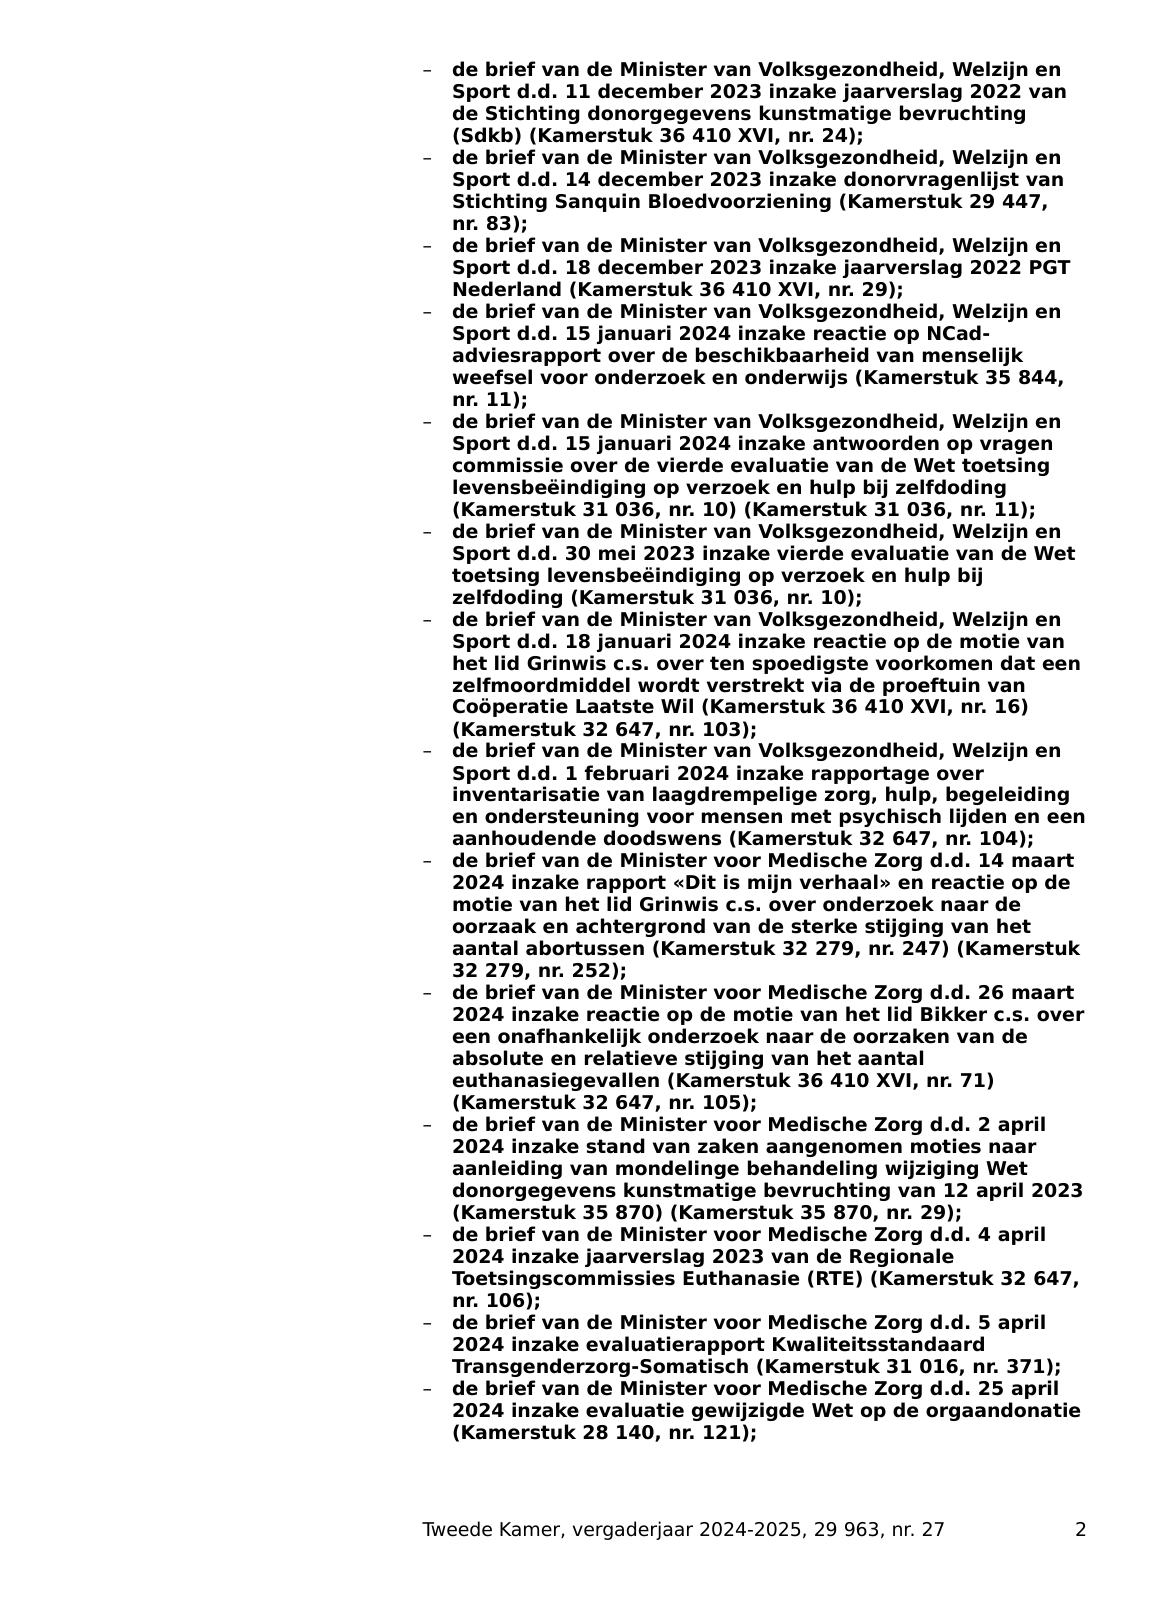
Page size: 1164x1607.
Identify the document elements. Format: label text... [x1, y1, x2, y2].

text – de brief van de Minister van Volksgezondheid, Welzijn en Sport d.d. 14 december 2023 inzake donorvragenlijst van Stichting Sanquin Bloedvoorziening (Kamerstuk 29 447, nr. 83); [422, 147, 1087, 235]
text – de brief van de Minister van Volksgezondheid, Welzijn en Sport d.d. 15 januari 2024 inzake reactie op NCad-adviesrapport over de beschikbaarheid van menselijk weefsel voor onderzoek en onderwijs (Kamerstuk 35 844, nr. 11); [422, 301, 1087, 411]
text – de brief van de Minister voor Medische Zorg d.d. 26 maart 2024 inzake reactie op de motie van het lid Bikker c.s. over een onafhankelijk onderzoek naar de oorzaken van de absolute en relatieve stijging van het aantal euthanasiegevallen (Kamerstuk 36 410 XVI, nr. 71) (Kamerstuk 32 647, nr. 105); [422, 982, 1087, 1114]
text – de brief van de Minister van Volksgezondheid, Welzijn en Sport d.d. 11 december 2023 inzake jaarverslag 2022 van de Stichting donorgegevens kunstmatige bevruchting (Sdkb) (Kamerstuk 36 410 XVI, nr. 24); [422, 59, 1087, 147]
text – de brief van de Minister van Volksgezondheid, Welzijn en Sport d.d. 1 februari 2024 inzake rapportage over inventarisatie van laagdrempelige zorg, hulp, begeleiding en ondersteuning voor mensen met psychisch lijden en een aanhoudende doodswens (Kamerstuk 32 647, nr. 104); [422, 740, 1087, 850]
text – de brief van de Minister van Volksgezondheid, Welzijn en Sport d.d. 18 januari 2024 inzake reactie op de motie van het lid Grinwis c.s. over ten spoedigste voorkomen dat een zelfmoordmiddel wordt verstrekt via de proeftuin van Coöperatie Laatste Wil (Kamerstuk 36 410 XVI, nr. 16) (Kamerstuk 32 647, nr. 103); [422, 608, 1087, 740]
text – de brief van de Minister voor Medische Zorg d.d. 4 april 2024 inzake jaarverslag 2023 van de Regionale Toetsingscommissies Euthanasie (RTE) (Kamerstuk 32 647, nr. 106); [422, 1224, 1087, 1312]
text – de brief van de Minister voor Medische Zorg d.d. 25 april 2024 inzake evaluatie gewijzigde Wet op de orgaandonatie (Kamerstuk 28 140, nr. 121); [422, 1378, 1087, 1444]
text – de brief van de Minister voor Medische Zorg d.d. 5 april 2024 inzake evaluatierapport Kwaliteitsstandaard Transgenderzorg-Somatisch (Kamerstuk 31 016, nr. 371); [422, 1312, 1087, 1378]
text – de brief van de Minister van Volksgezondheid, Welzijn en Sport d.d. 30 mei 2023 inzake vierde evaluatie van de Wet toetsing levensbeëindiging op verzoek en hulp bij zelfdoding (Kamerstuk 31 036, nr. 10); [422, 521, 1087, 608]
text – de brief van de Minister van Volksgezondheid, Welzijn en Sport d.d. 18 december 2023 inzake jaarverslag 2022 PGT Nederland (Kamerstuk 36 410 XVI, nr. 29); [422, 235, 1087, 301]
text – de brief van de Minister van Volksgezondheid, Welzijn en Sport d.d. 15 januari 2024 inzake antwoorden op vragen commissie over de vierde evaluatie van de Wet toetsing levensbeëindiging op verzoek en hulp bij zelfdoding (Kamerstuk 31 036, nr. 10) (Kamerstuk 31 036, nr. 11); [422, 411, 1087, 521]
text – de brief van de Minister voor Medische Zorg d.d. 14 maart 2024 inzake rapport «Dit is mijn verhaal» en reactie op de motie van het lid Grinwis c.s. over onderzoek naar de oorzaak en achtergrond van de sterke stijging van het aantal abortussen (Kamerstuk 32 279, nr. 247) (Kamerstuk 32 279, nr. 252); [422, 850, 1087, 982]
text – de brief van de Minister voor Medische Zorg d.d. 2 april 2024 inzake stand van zaken aangenomen moties naar aanleiding van mondelinge behandeling wijziging Wet donorgegevens kunstmatige bevruchting van 12 april 2023 (Kamerstuk 35 870) (Kamerstuk 35 870, nr. 29); [422, 1114, 1087, 1224]
